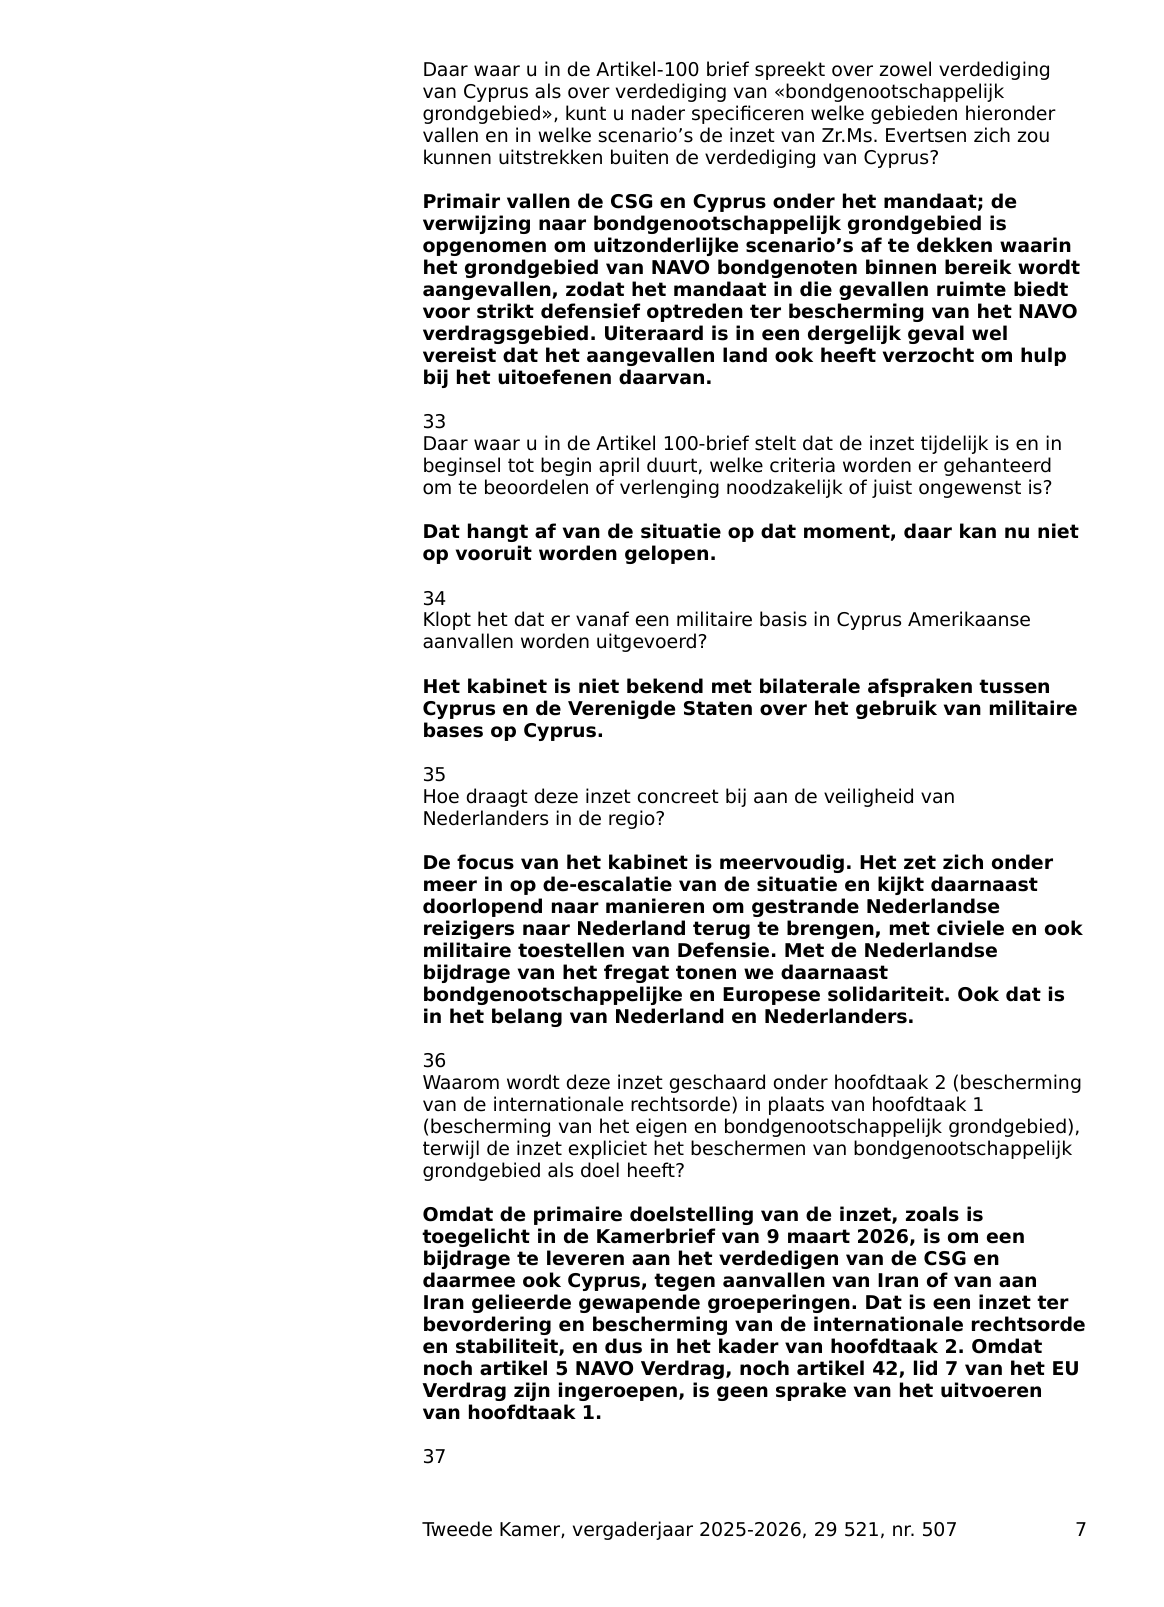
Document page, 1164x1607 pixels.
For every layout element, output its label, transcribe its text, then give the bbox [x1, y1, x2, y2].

text 33 [422, 411, 1087, 433]
text Hoe draagt deze inzet concreet bij aan de veiligheid van Nederlanders in de regio? [422, 786, 1087, 829]
text Primair vallen de CSG en Cyprus onder het mandaat; de verwijzing naar bondgenootschappelijk grondgebied is opgenomen om uitzonderlijke scenario’s af te dekken waarin het grondgebied van NAVO bondgenoten binnen bereik wordt aangevallen, zodat het mandaat in die gevallen ruimte biedt voor strikt defensief optreden ter bescherming van het NAVO verdragsgebied. Uiteraard is in een dergelijk geval wel vereist dat het aangevallen land ook heeft verzocht om hulp bij het uitoefenen daarvan. [422, 191, 1087, 389]
text De focus van het kabinet is meervoudig. Het zet zich onder meer in op de-escalatie van de situatie en kijkt daarnaast doorlopend naar manieren om gestrande Nederlandse reizigers naar Nederland terug te brengen, met civiele en ook militaire toestellen van Defensie. Met de Nederlandse bijdrage van het fregat tonen we daarnaast bondgenootschappelijke en Europese solidariteit. Ook dat is in het belang van Nederland en Nederlanders. [422, 852, 1087, 1028]
text Daar waar u in de Artikel-100 brief spreekt over zowel verdediging van Cyprus als over verdediging van «bondgenootschappelijk grondgebied», kunt u nader specificeren welke gebieden hieronder vallen en in welke scenario’s de inzet van Zr.Ms. Evertsen zich zou kunnen uitstrekken buiten de verdediging van Cyprus? [422, 59, 1087, 169]
text 34 [422, 587, 1087, 609]
text 36 [422, 1050, 1087, 1072]
text Omdat de primaire doelstelling van de inzet, zoals is toegelicht in de Kamerbrief van 9 maart 2026, is om een bijdrage te leveren aan het verdedigen van de CSG en daarmee ook Cyprus, tegen aanvallen van Iran of van aan Iran gelieerde gewapende groeperingen. Dat is een inzet ter bevordering en bescherming van de internationale rechtsorde en stabiliteit, en dus in het kader van hoofdtaak 2. Omdat noch artikel 5 NAVO Verdrag, noch artikel 42, lid 7 van het EU Verdrag zijn ingeroepen, is geen sprake van het uitvoeren van hoofdtaak 1. [422, 1204, 1087, 1424]
text Het kabinet is niet bekend met bilaterale afspraken tussen Cyprus en de Verenigde Staten over het gebruik van militaire bases op Cyprus. [422, 676, 1087, 741]
text Waarom wordt deze inzet geschaard onder hoofdtaak 2 (bescherming van de internationale rechtsorde) in plaats van hoofdtaak 1 (bescherming van het eigen en bondgenootschappelijk grondgebied), terwijl de inzet expliciet het beschermen van bondgenootschappelijk grondgebied als doel heeft? [422, 1072, 1087, 1182]
text Daar waar u in de Artikel 100-brief stelt dat de inzet tijdelijk is en in beginsel tot begin april duurt, welke criteria worden er gehanteerd om te beoordelen of verlenging noodzakelijk of juist ongewenst is? [422, 433, 1087, 499]
text 35 [422, 764, 1087, 786]
text Dat hangt af van de situatie op dat moment, daar kan nu niet op vooruit worden gelopen. [422, 521, 1087, 565]
text Klopt het dat er vanaf een militaire basis in Cyprus Amerikaanse aanvallen worden uitgevoerd? [422, 609, 1087, 653]
text 37 [422, 1446, 1087, 1468]
